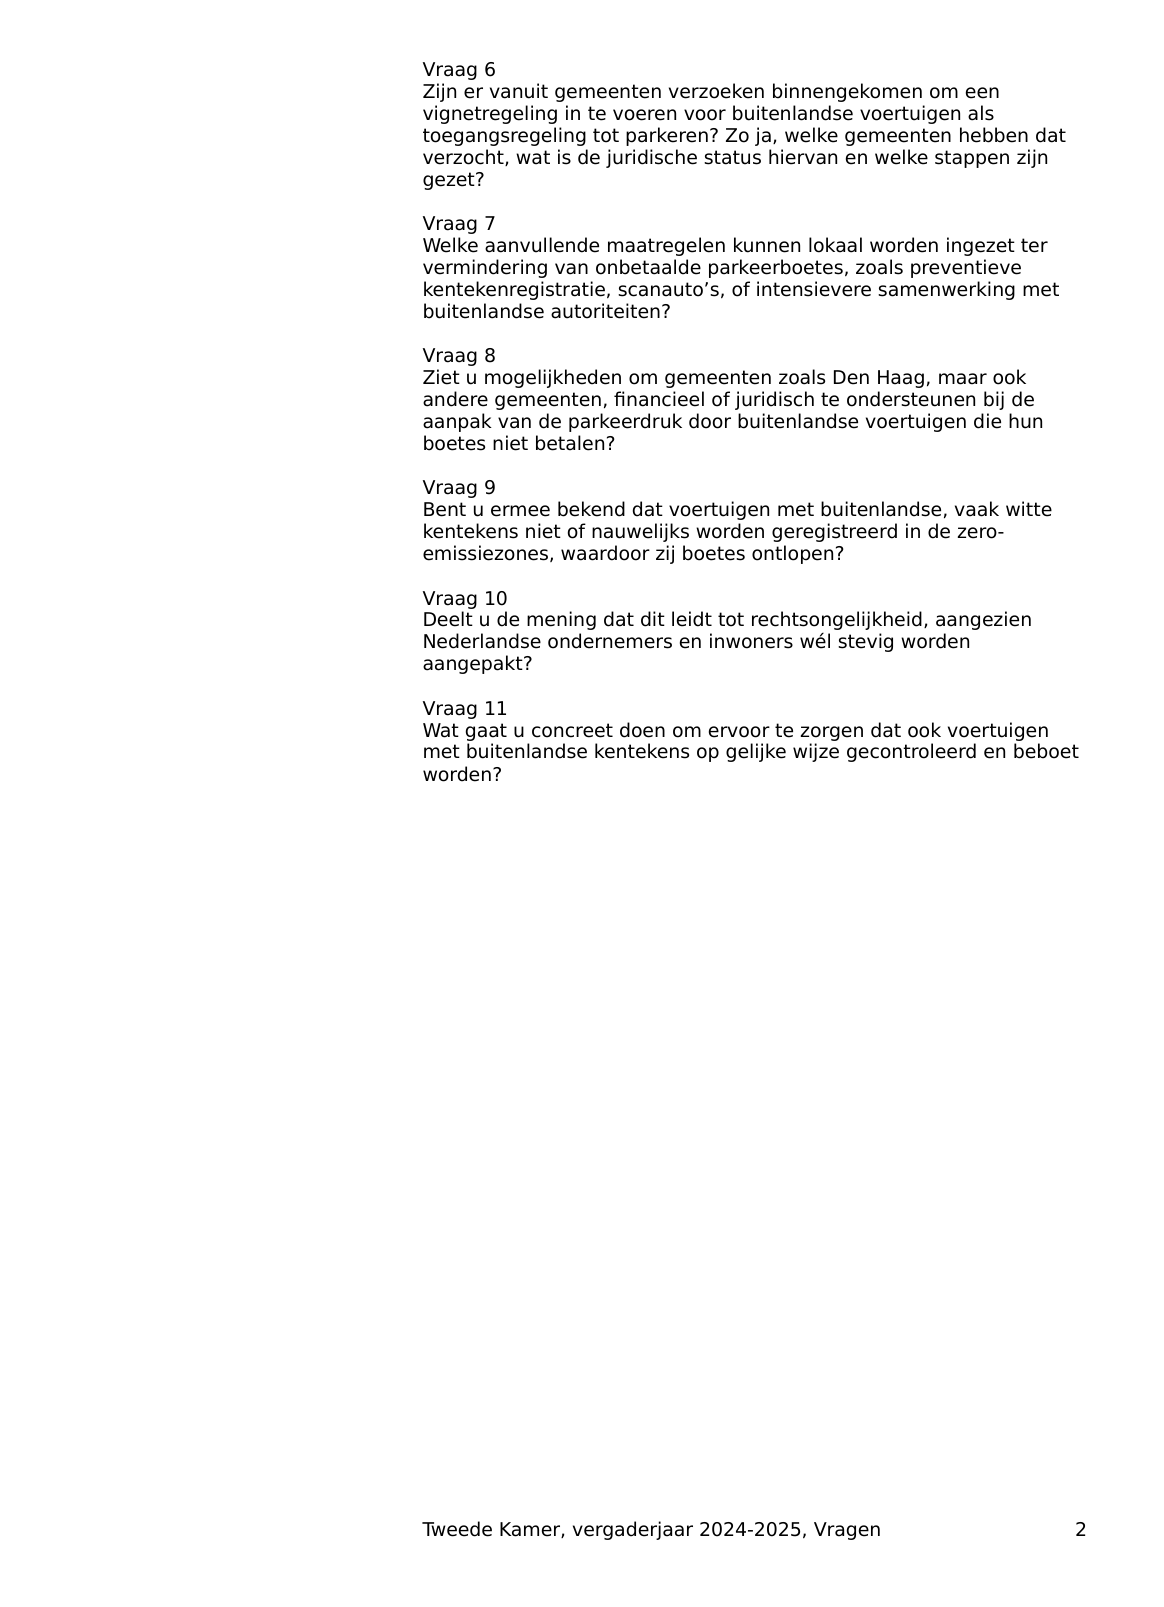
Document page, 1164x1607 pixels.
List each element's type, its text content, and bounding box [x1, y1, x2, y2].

text Bent u ermee bekend dat voertuigen met buitenlandse, vaak witte kentekens niet of nauwelijks worden geregistreerd in de zero-emissiezones, waardoor zij boetes ontlopen? [422, 499, 1087, 565]
text Vraag 8 [422, 345, 1087, 367]
text Vraag 7 [422, 213, 1087, 235]
text Wat gaat u concreet doen om ervoor te zorgen dat ook voertuigen met buitenlandse kentekens op gelijke wijze gecontroleerd en beboet worden? [422, 719, 1087, 785]
text Zijn er vanuit gemeenten verzoeken binnengekomen om een vignetregeling in te voeren voor buitenlandse voertuigen als toegangsregeling tot parkeren? Zo ja, welke gemeenten hebben dat verzocht, wat is de juridische status hiervan en welke stappen zijn gezet? [422, 81, 1087, 191]
text Vraag 11 [422, 697, 1087, 719]
text Welke aanvullende maatregelen kunnen lokaal worden ingezet ter vermindering van onbetaalde parkeerboetes, zoals preventieve kentekenregistratie, scanauto’s, of intensievere samenwerking met buitenlandse autoriteiten? [422, 235, 1087, 323]
text Vraag 6 [422, 59, 1087, 81]
text Vraag 10 [422, 587, 1087, 609]
text Deelt u de mening dat dit leidt tot rechtsongelijkheid, aangezien Nederlandse ondernemers en inwoners wél stevig worden aangepakt? [422, 609, 1087, 675]
text Vraag 9 [422, 477, 1087, 499]
text Ziet u mogelijkheden om gemeenten zoals Den Haag, maar ook andere gemeenten, financieel of juridisch te ondersteunen bij de aanpak van de parkeerdruk door buitenlandse voertuigen die hun boetes niet betalen? [422, 367, 1087, 455]
